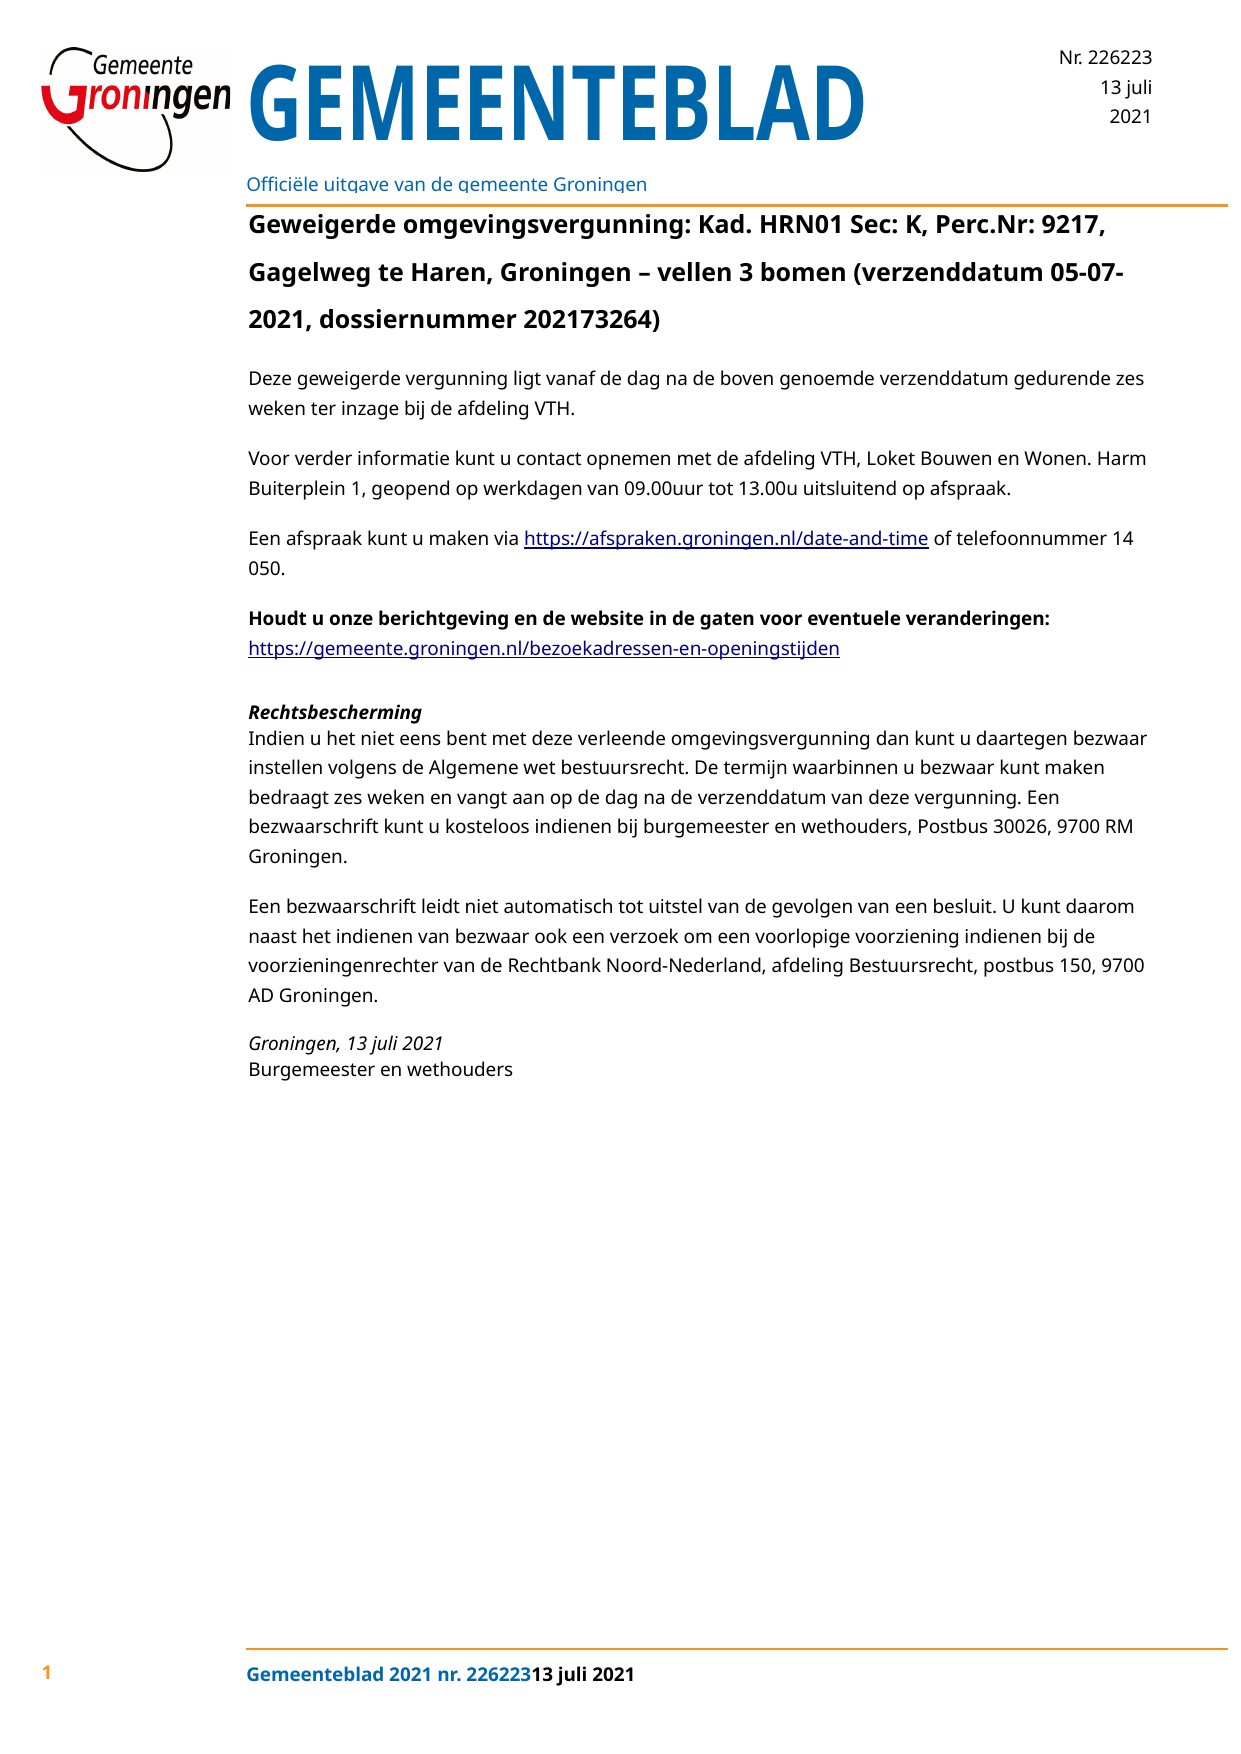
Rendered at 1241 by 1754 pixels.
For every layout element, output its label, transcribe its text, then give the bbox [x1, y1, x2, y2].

text Een bezwaarschrift leidt niet automatisch tot uitstel van de gevolgen van een besluit. U kunt daarom naast het indienen van bezwaar ook een verzoek om een voorlopige voorziening indienen bij de voorzieningenrechter van de Rechtbank Noord-Nederland, afdeling Bestuursrecht, postbus 150, 9700 AD Groningen. [248, 893, 1152, 1008]
text Groningen, 13 juli 2021 [248, 1030, 1152, 1056]
text Geweigerde omgevingsvergunning: Kad. HRN01 Sec: K, Perc.Nr: 9217, Gagelweg te Haren, Groningen – vellen 3 bomen (verzenddatum 05-07-2021, dossiernummer 202173264) [248, 207, 1152, 336]
text Rechtsbescherming [248, 699, 1152, 725]
text Houdt u onze berichtgeving en de website in de gaten voor eventuele veranderingen: https://gemeente.groningen.nl/bezoekadressen-en-openingstijden [248, 606, 1152, 661]
text Indien u het niet eens bent met deze verleende omgevingsvergunning dan kunt u daartegen bezwaar instellen volgens de Algemene wet bestuursrecht. De termijn waarbinnen u bezwaar kunt maken bedraagt zes weken en vangt aan op de dag na de verzenddatum van deze vergunning. Een bezwaarschrift kunt u kosteloos indienen bij burgemeester en wethouders, Postbus 30026, 9700 RM Groningen. [248, 725, 1152, 869]
text Voor verder informatie kunt u contact opnemen met de afdeling VTH, Loket Bouwen en Wonen. Harm Buiterplein 1, geopend op werkdagen van 09.00uur tot 13.00u uitsluitend op afspraak. [248, 446, 1152, 501]
text Een afspraak kunt u maken via https://afspraken.groningen.nl/date-and-time of telefoonnummer 14 050. [248, 526, 1152, 581]
text Burgemeester en wethouders [248, 1056, 1152, 1082]
picture [41, 47, 231, 172]
text Deze geweigerde vergunning ligt vanaf de dag na de boven genoemde verzenddatum gedurende zes weken ter inzage bij de afdeling VTH. [248, 366, 1152, 421]
